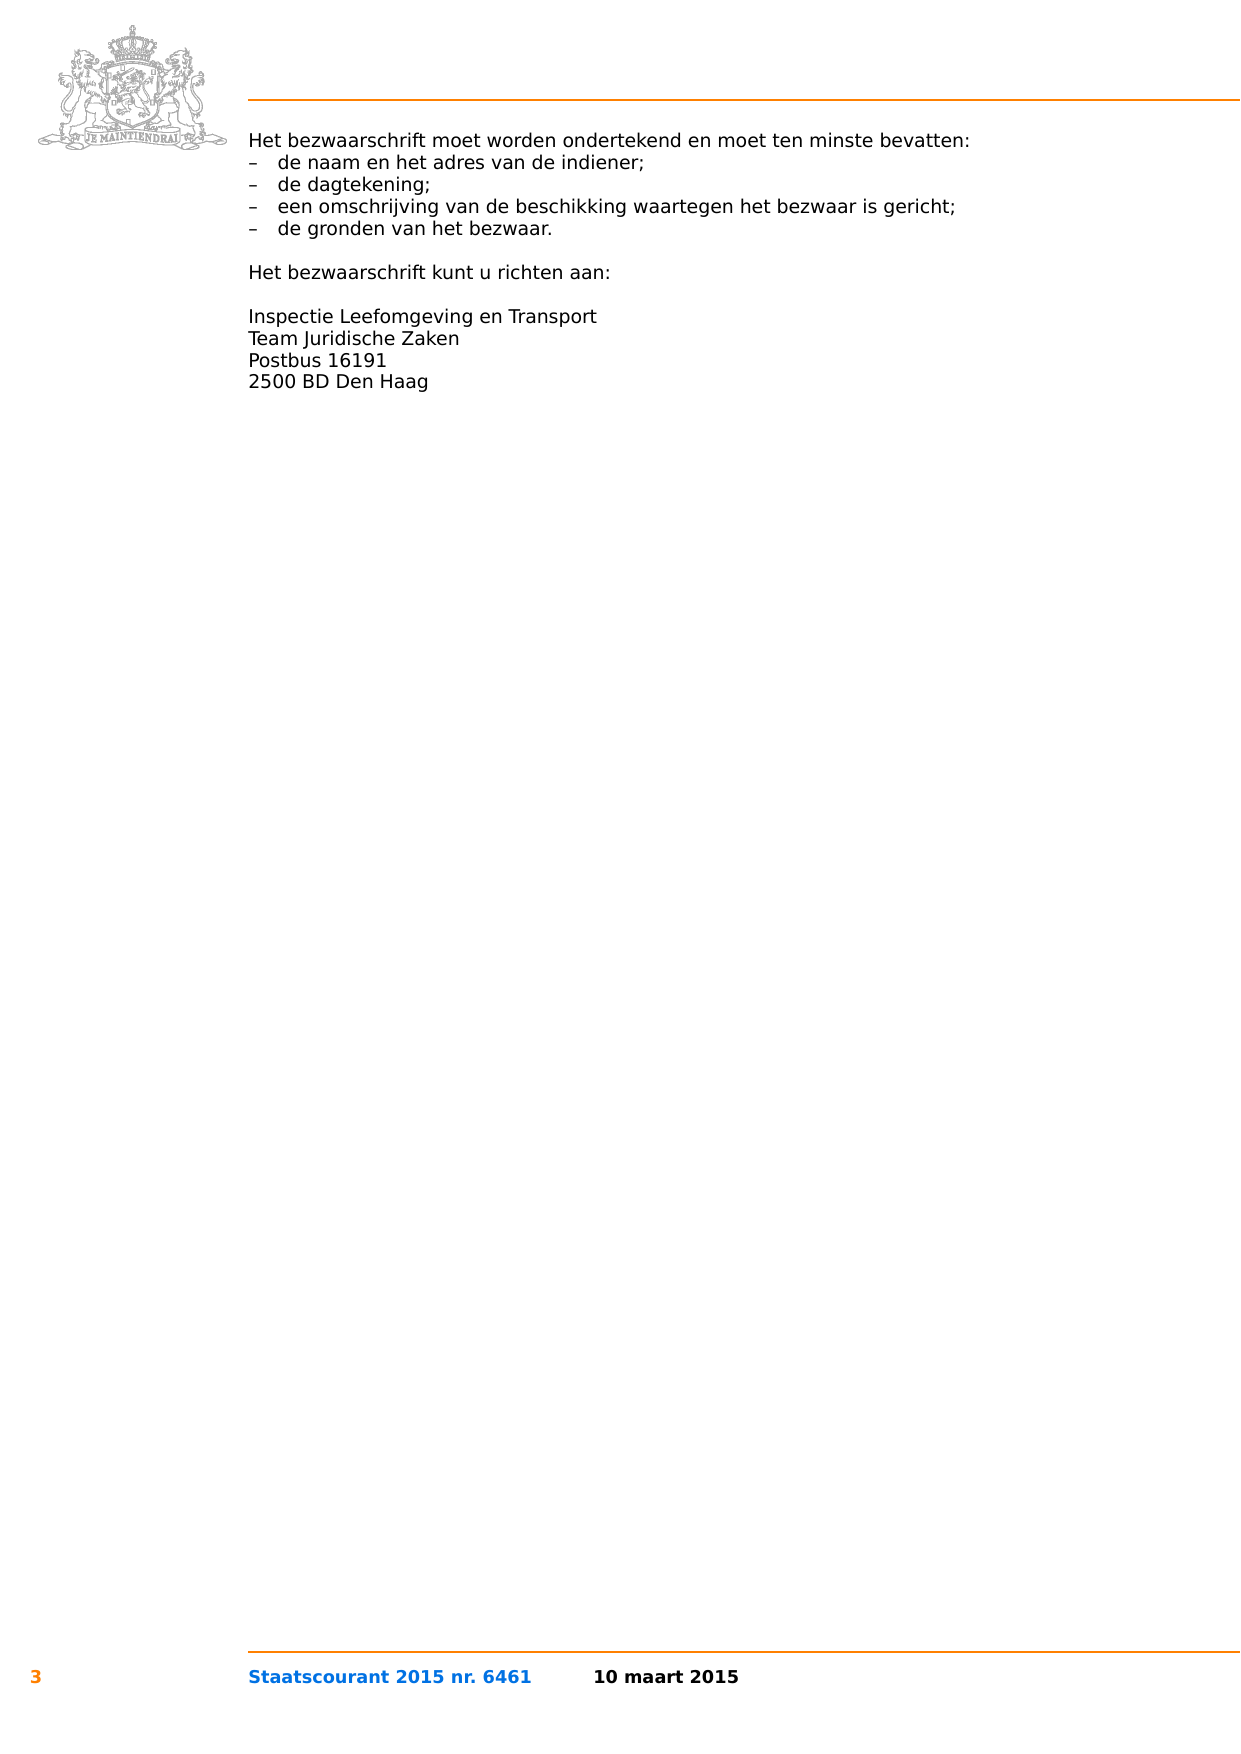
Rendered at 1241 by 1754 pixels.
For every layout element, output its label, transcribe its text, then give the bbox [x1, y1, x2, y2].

text Team Juridische Zaken [248, 327, 1163, 349]
text – een omschrijving van de beschikking waartegen het bezwaar is gericht; [248, 196, 1163, 218]
text Het bezwaarschrift moet worden ondertekend en moet ten minste bevatten: [248, 130, 1163, 152]
text Inspectie Leefomgeving en Transport [248, 306, 1163, 327]
text Het bezwaarschrift kunt u richten aan: [248, 262, 1163, 284]
text – de naam en het adres van de indiener; [248, 152, 1163, 174]
picture [38, 25, 227, 150]
text – de gronden van het bezwaar. [248, 218, 1163, 240]
text Postbus 16191 [248, 349, 1163, 371]
text 2500 BD Den Haag [248, 371, 1163, 393]
text – de dagtekening; [248, 174, 1163, 196]
